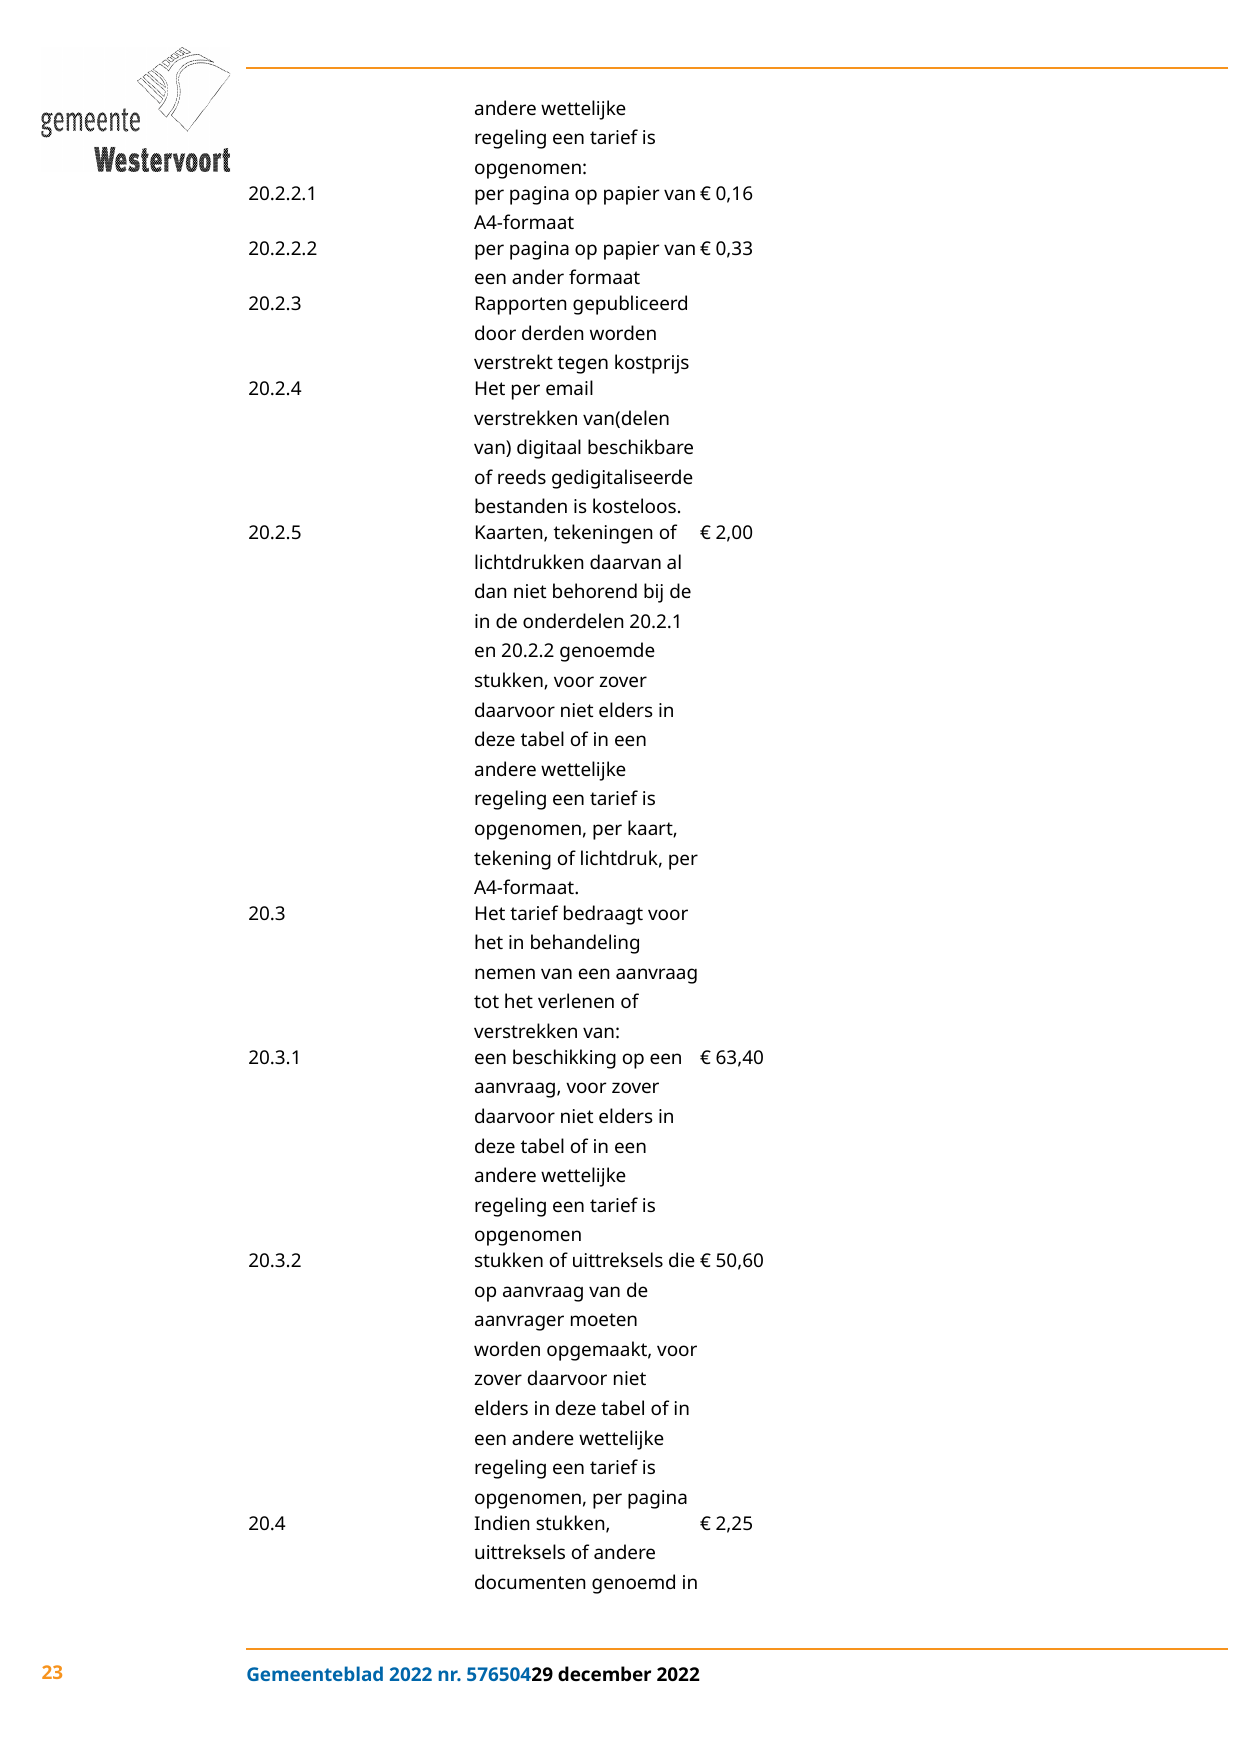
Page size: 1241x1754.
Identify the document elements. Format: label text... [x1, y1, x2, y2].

table_cell [248, 95, 474, 180]
table_cell € 2,00 [700, 519, 926, 900]
table_cell stukken of uittreksels die op aanvraag van de aanvrager moeten worden opgemaakt, voor zover daarvoor niet elders in deze tabel of in een andere wettelijke regeling een tarief is opgenomen, per pagina [474, 1247, 700, 1510]
table_cell Het per email verstrekken van(delen van) digitaal beschikbare of reeds gedigitaliseerde bestanden is kosteloos. [474, 375, 700, 519]
table_cell per pagina op papier van een ander formaat [474, 235, 700, 290]
table_cell 20.2.5 [248, 519, 474, 900]
table_cell € 63,40 [700, 1044, 926, 1247]
table_cell Kaarten, tekeningen of lichtdrukken daarvan al dan niet behorend bij de in de onderdelen 20.2.1 en 20.2.2 genoemde stukken, voor zover daarvoor niet elders in deze tabel of in een andere wettelijke regeling een tarief is opgenomen, per kaart, tekening of lichtdruk, per A4-formaat. [474, 519, 700, 900]
table_cell 20.3.1 [248, 1044, 474, 1247]
table_cell andere wettelijke regeling een tarief is opgenomen: [474, 95, 700, 180]
table_cell € 50,60 [700, 1247, 926, 1510]
table_cell [700, 95, 926, 180]
table_cell Indien stukken, uittreksels of andere documenten genoemd in [474, 1510, 700, 1594]
table_cell 20.2.2.1 [248, 180, 474, 235]
table_cell € 0,16 [700, 180, 926, 235]
table_cell per pagina op papier van A4-formaat [474, 180, 700, 235]
table_cell [700, 290, 926, 375]
table_cell een beschikking op een aanvraag, voor zover daarvoor niet elders in deze tabel of in een andere wettelijke regeling een tarief is opgenomen [474, 1044, 700, 1247]
table_cell Het tarief bedraagt voor het in behandeling nemen van een aanvraag tot het verlenen of verstrekken van: [474, 900, 700, 1044]
table_cell 20.3 [248, 900, 474, 1044]
table_cell 20.2.3 [248, 290, 474, 375]
table_cell [700, 900, 926, 1044]
table_cell 20.4 [248, 1510, 474, 1594]
table_cell € 0,33 [700, 235, 926, 290]
table_cell 20.3.2 [248, 1247, 474, 1510]
table_cell Rapporten gepubliceerd door derden worden verstrekt tegen kostprijs [474, 290, 700, 375]
table_cell 20.2.2.2 [248, 235, 474, 290]
table_cell € 2,25 [700, 1510, 926, 1594]
table_cell 20.2.4 [248, 375, 474, 519]
table_cell [700, 375, 926, 519]
picture [41, 47, 231, 172]
